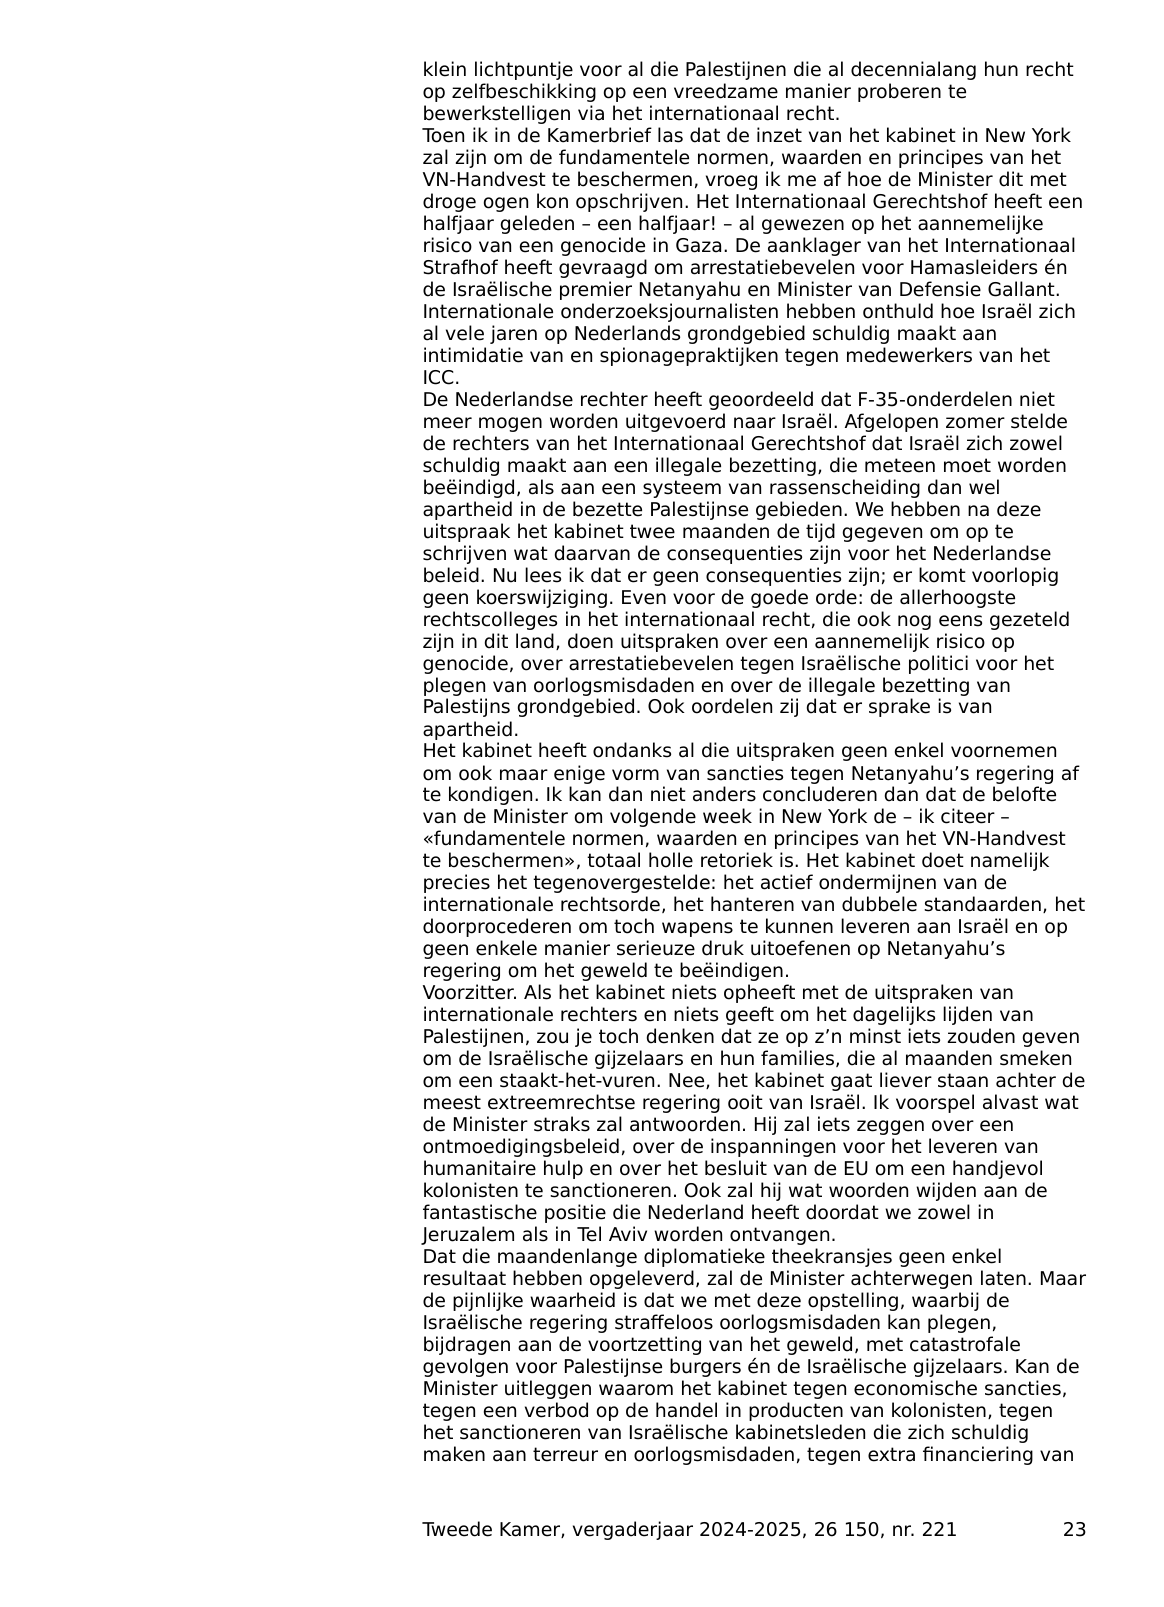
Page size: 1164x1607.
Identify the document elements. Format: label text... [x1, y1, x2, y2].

text Dat die maandenlange diplomatieke theekransjes geen enkel resultaat hebben opgeleverd, zal de Minister achterwegen laten. Maar de pijnlijke waarheid is dat we met deze opstelling, waarbij de Israëlische regering straffeloos oorlogsmisdaden kan plegen, bijdragen aan de voortzetting van het geweld, met catastrofale gevolgen voor Palestijnse burgers én de Israëlische gijzelaars. Kan de Minister uitleggen waarom het kabinet tegen economische sancties, tegen een verbod op de handel in producten van kolonisten, tegen het sanctioneren van Israëlische kabinetsleden die zich schuldig maken aan terreur en oorlogsmisdaden, tegen extra financiering van [422, 1246, 1087, 1466]
text De Nederlandse rechter heeft geoordeeld dat F-35-onderdelen niet meer mogen worden uitgevoerd naar Israël. Afgelopen zomer stelde de rechters van het Internationaal Gerechtshof dat Israël zich zowel schuldig maakt aan een illegale bezetting, die meteen moet worden beëindigd, als aan een systeem van rassenscheiding dan wel apartheid in de bezette Palestijnse gebieden. We hebben na deze uitspraak het kabinet twee maanden de tijd gegeven om op te schrijven wat daarvan de consequenties zijn voor het Nederlandse beleid. Nu lees ik dat er geen consequenties zijn; er komt voorlopig geen koerswijziging. Even voor de goede orde: de allerhoogste rechtscolleges in het internationaal recht, die ook nog eens gezeteld zijn in dit land, doen uitspraken over een aannemelijk risico op genocide, over arrestatiebevelen tegen Israëlische politici voor het plegen van oorlogsmisdaden en over de illegale bezetting van Palestijns grondgebied. Ook oordelen zij dat er sprake is van apartheid. [422, 389, 1087, 740]
text klein lichtpuntje voor al die Palestijnen die al decennialang hun recht op zelfbeschikking op een vreedzame manier proberen te bewerkstelligen via het internationaal recht. [422, 59, 1087, 125]
text Het kabinet heeft ondanks al die uitspraken geen enkel voornemen om ook maar enige vorm van sancties tegen Netanyahu’s regering af te kondigen. Ik kan dan niet anders concluderen dan dat de belofte van de Minister om volgende week in New York de – ik citeer – «fundamentele normen, waarden en principes van het VN-Handvest te beschermen», totaal holle retoriek is. Het kabinet doet namelijk precies het tegenovergestelde: het actief ondermijnen van de internationale rechtsorde, het hanteren van dubbele standaarden, het doorprocederen om toch wapens te kunnen leveren aan Israël en op geen enkele manier serieuze druk uitoefenen op Netanyahu’s regering om het geweld te beëindigen. [422, 740, 1087, 982]
text Toen ik in de Kamerbrief las dat de inzet van het kabinet in New York zal zijn om de fundamentele normen, waarden en principes van het VN-Handvest te beschermen, vroeg ik me af hoe de Minister dit met droge ogen kon opschrijven. Het Internationaal Gerechtshof heeft een halfjaar geleden – een halfjaar! – al gewezen op het aannemelijke risico van een genocide in Gaza. De aanklager van het Internationaal Strafhof heeft gevraagd om arrestatiebevelen voor Hamasleiders én de Israëlische premier Netanyahu en Minister van Defensie Gallant. Internationale onderzoeksjournalisten hebben onthuld hoe Israël zich al vele jaren op Nederlands grondgebied schuldig maakt aan intimidatie van en spionagepraktijken tegen medewerkers van het ICC. [422, 125, 1087, 389]
text Voorzitter. Als het kabinet niets opheeft met de uitspraken van internationale rechters en niets geeft om het dagelijks lijden van Palestijnen, zou je toch denken dat ze op z’n minst iets zouden geven om de Israëlische gijzelaars en hun families, die al maanden smeken om een staakt-het-vuren. Nee, het kabinet gaat liever staan achter de meest extreemrechtse regering ooit van Israël. Ik voorspel alvast wat de Minister straks zal antwoorden. Hij zal iets zeggen over een ontmoedigingsbeleid, over de inspanningen voor het leveren van humanitaire hulp en over het besluit van de EU om een handjevol kolonisten te sanctioneren. Ook zal hij wat woorden wijden aan de fantastische positie die Nederland heeft doordat we zowel in Jeruzalem als in Tel Aviv worden ontvangen. [422, 982, 1087, 1246]
